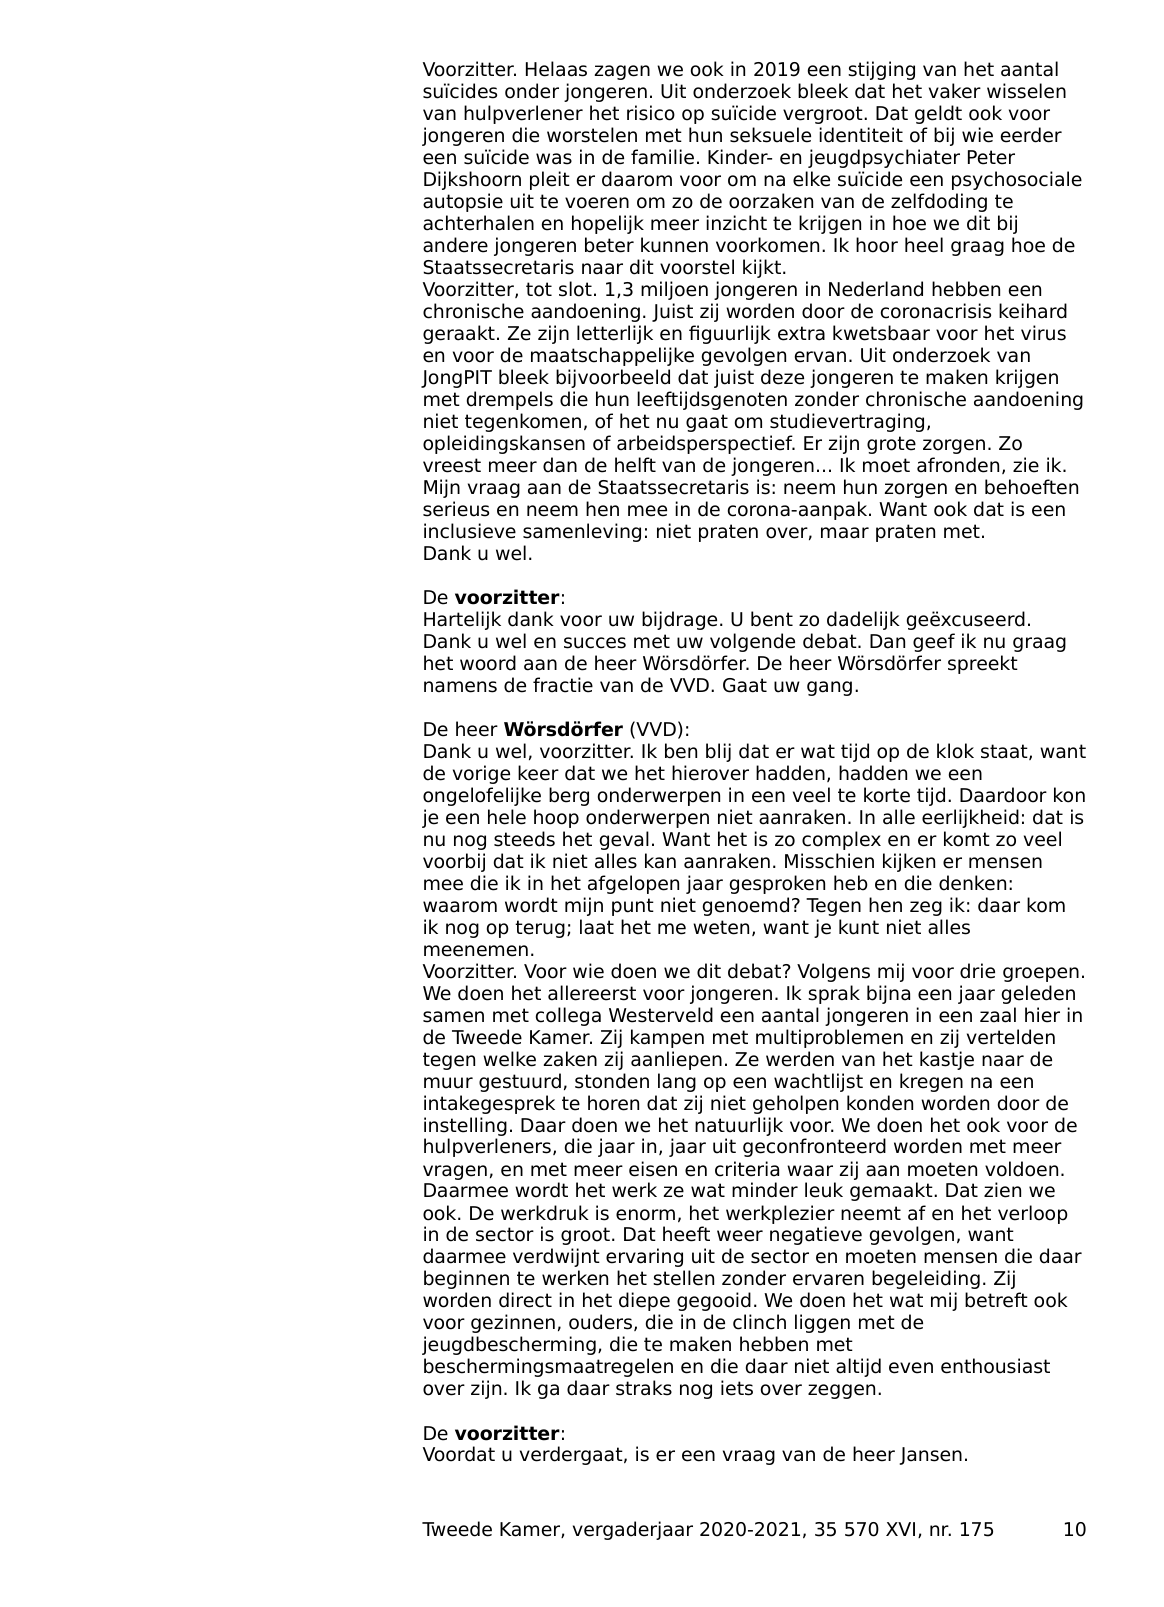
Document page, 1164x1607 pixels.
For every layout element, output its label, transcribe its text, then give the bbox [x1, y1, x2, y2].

text De voorzitter: [422, 1422, 1087, 1444]
text Voorzitter. Helaas zagen we ook in 2019 een stijging van het aantal suïcides onder jongeren. Uit onderzoek bleek dat het vaker wisselen van hulpverlener het risico op suïcide vergroot. Dat geldt ook voor jongeren die worstelen met hun seksuele identiteit of bij wie eerder een suïcide was in de familie. Kinder- en jeugdpsychiater Peter Dijkshoorn pleit er daarom voor om na elke suïcide een psychosociale autopsie uit te voeren om zo de oorzaken van de zelfdoding te achterhalen en hopelijk meer inzicht te krijgen in hoe we dit bij andere jongeren beter kunnen voorkomen. Ik hoor heel graag hoe de Staatssecretaris naar dit voorstel kijkt. [422, 59, 1087, 279]
text Dank u wel. [422, 543, 1087, 564]
text Voorzitter, tot slot. 1,3 miljoen jongeren in Nederland hebben een chronische aandoening. Juist zij worden door de coronacrisis keihard geraakt. Ze zijn letterlijk en figuurlijk extra kwetsbaar voor het virus en voor de maatschappelijke gevolgen ervan. Uit onderzoek van JongPIT bleek bijvoorbeeld dat juist deze jongeren te maken krijgen met drempels die hun leeftijdsgenoten zonder chronische aandoening niet tegenkomen, of het nu gaat om studievertraging, opleidingskansen of arbeidsperspectief. Er zijn grote zorgen. Zo vreest meer dan de helft van de jongeren... Ik moet afronden, zie ik. Mijn vraag aan de Staatssecretaris is: neem hun zorgen en behoeften serieus en neem hen mee in de corona-aanpak. Want ook dat is een inclusieve samenleving: niet praten over, maar praten met. [422, 279, 1087, 543]
text De heer Wörsdörfer (VVD): [422, 719, 1087, 741]
text Hartelijk dank voor uw bijdrage. U bent zo dadelijk geëxcuseerd. Dank u wel en succes met uw volgende debat. Dan geef ik nu graag het woord aan de heer Wörsdörfer. De heer Wörsdörfer spreekt namens de fractie van de VVD. Gaat uw gang. [422, 609, 1087, 697]
text Voordat u verdergaat, is er een vraag van de heer Jansen. [422, 1444, 1087, 1466]
text De voorzitter: [422, 587, 1087, 609]
text Voorzitter. Voor wie doen we dit debat? Volgens mij voor drie groepen. We doen het allereerst voor jongeren. Ik sprak bijna een jaar geleden samen met collega Westerveld een aantal jongeren in een zaal hier in de Tweede Kamer. Zij kampen met multiproblemen en zij vertelden tegen welke zaken zij aanliepen. Ze werden van het kastje naar de muur gestuurd, stonden lang op een wachtlijst en kregen na een intakegesprek te horen dat zij niet geholpen konden worden door de instelling. Daar doen we het natuurlijk voor. We doen het ook voor de hulpverleners, die jaar in, jaar uit geconfronteerd worden met meer vragen, en met meer eisen en criteria waar zij aan moeten voldoen. Daarmee wordt het werk ze wat minder leuk gemaakt. Dat zien we ook. De werkdruk is enorm, het werkplezier neemt af en het verloop in de sector is groot. Dat heeft weer negatieve gevolgen, want daarmee verdwijnt ervaring uit de sector en moeten mensen die daar beginnen te werken het stellen zonder ervaren begeleiding. Zij worden direct in het diepe gegooid. We doen het wat mij betreft ook voor gezinnen, ouders, die in de clinch liggen met de jeugdbescherming, die te maken hebben met beschermingsmaatregelen en die daar niet altijd even enthousiast over zijn. Ik ga daar straks nog iets over zeggen. [422, 961, 1087, 1400]
text Dank u wel, voorzitter. Ik ben blij dat er wat tijd op de klok staat, want de vorige keer dat we het hierover hadden, hadden we een ongelofelijke berg onderwerpen in een veel te korte tijd. Daardoor kon je een hele hoop onderwerpen niet aanraken. In alle eerlijkheid: dat is nu nog steeds het geval. Want het is zo complex en er komt zo veel voorbij dat ik niet alles kan aanraken. Misschien kijken er mensen mee die ik in het afgelopen jaar gesproken heb en die denken: waarom wordt mijn punt niet genoemd? Tegen hen zeg ik: daar kom ik nog op terug; laat het me weten, want je kunt niet alles meenemen. [422, 741, 1087, 961]
